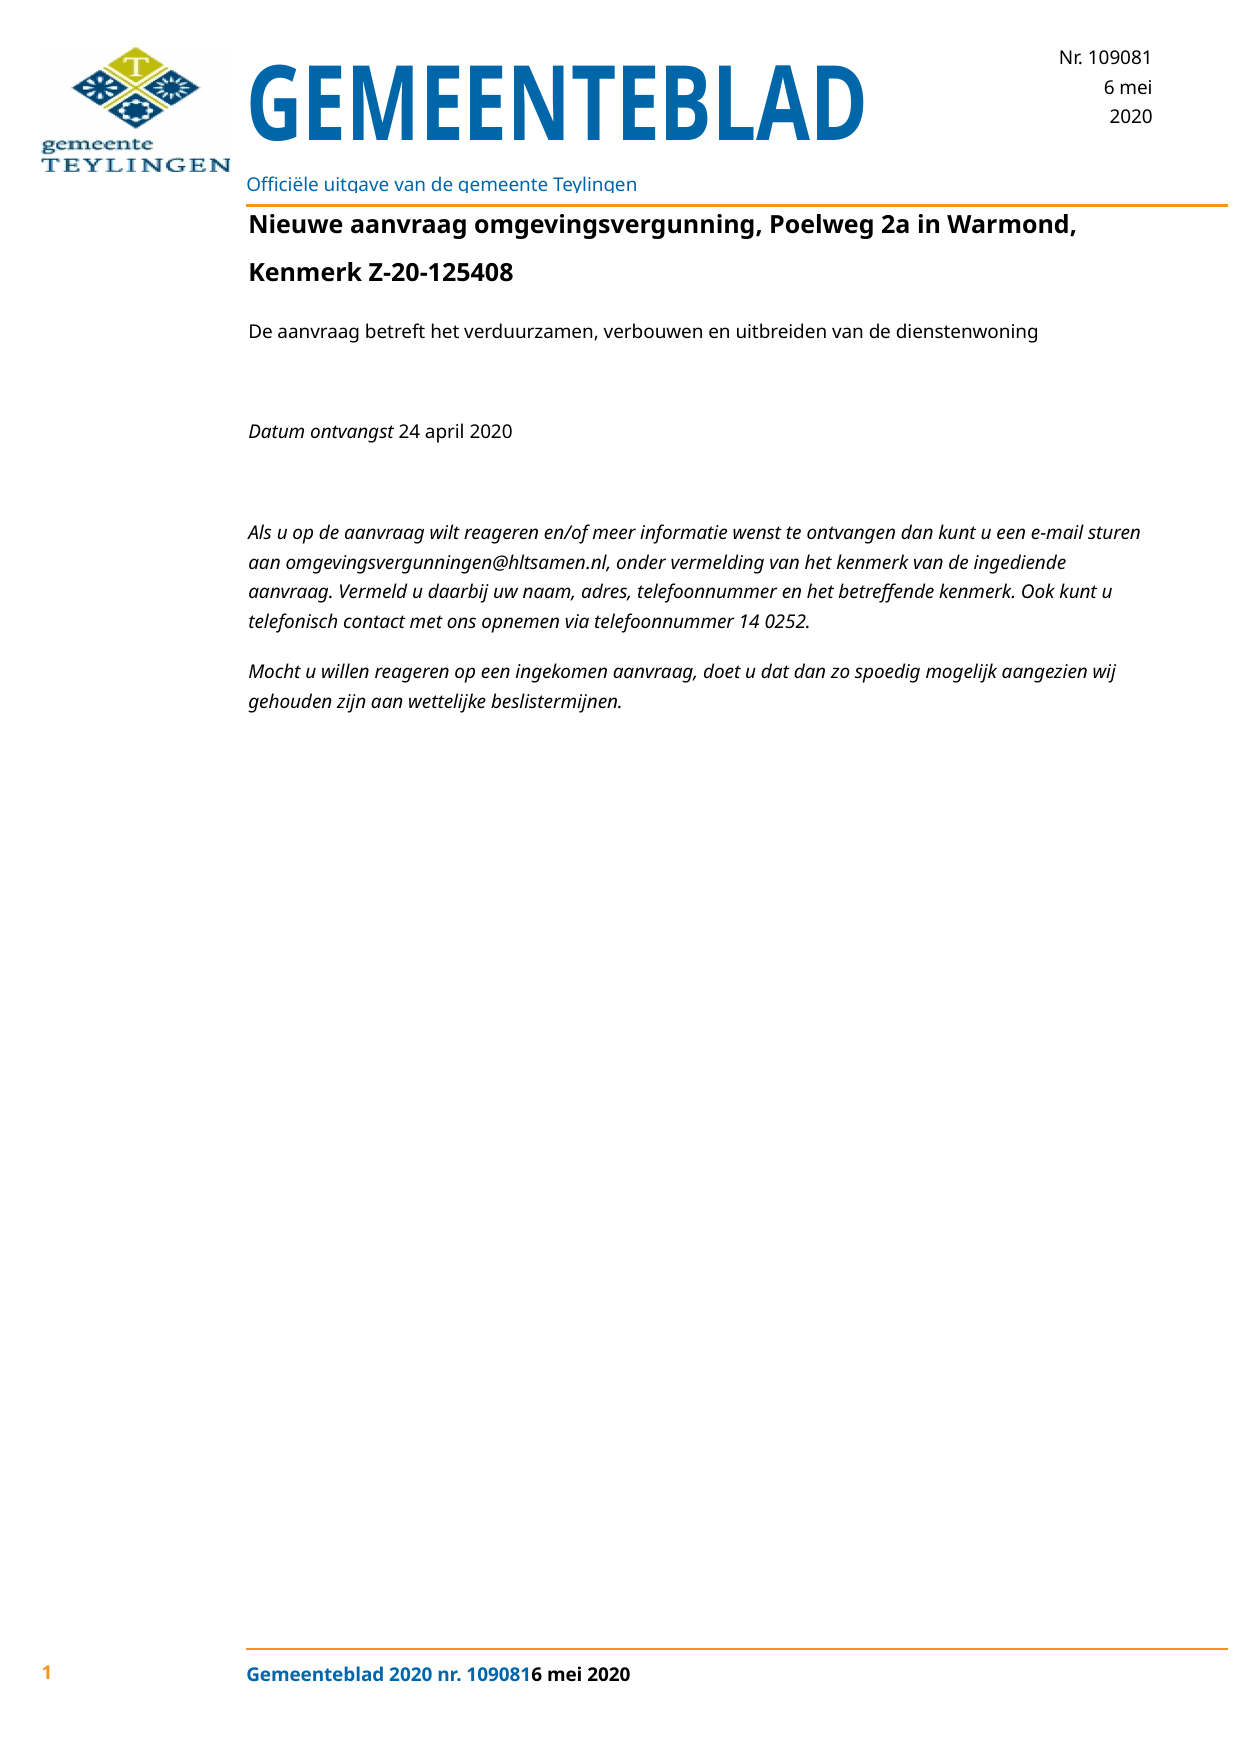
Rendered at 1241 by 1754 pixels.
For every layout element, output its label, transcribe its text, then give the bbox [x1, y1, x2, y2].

text Als u op de aanvraag wilt reageren en/of meer informatie wenst te ontvangen dan kunt u een e-mail sturen aan omgevingsvergunningen@hltsamen.nl, onder vermelding van het kenmerk van de ingediende aanvraag. Vermeld u daarbij uw naam, adres, telefoonnummer en het betreffende kenmerk. Ook kunt u telefonisch contact met ons opnemen via telefoonnummer 14 0252. [248, 519, 1152, 634]
text Mocht u willen reageren op een ingekomen aanvraag, doet u dat dan zo spoedig mogelijk aangezien wij gehouden zijn aan wettelijke beslistermijnen. [248, 659, 1152, 714]
text Datum ontvangst 24 april 2020 [248, 419, 1152, 444]
text De aanvraag betreft het verduurzamen, verbouwen en uitbreiden van de dienstenwoning [248, 318, 1152, 344]
picture [41, 47, 231, 172]
text Nieuwe aanvraag omgevingsvergunning, Poelweg 2a in Warmond, Kenmerk Z-20-125408 [248, 207, 1152, 288]
